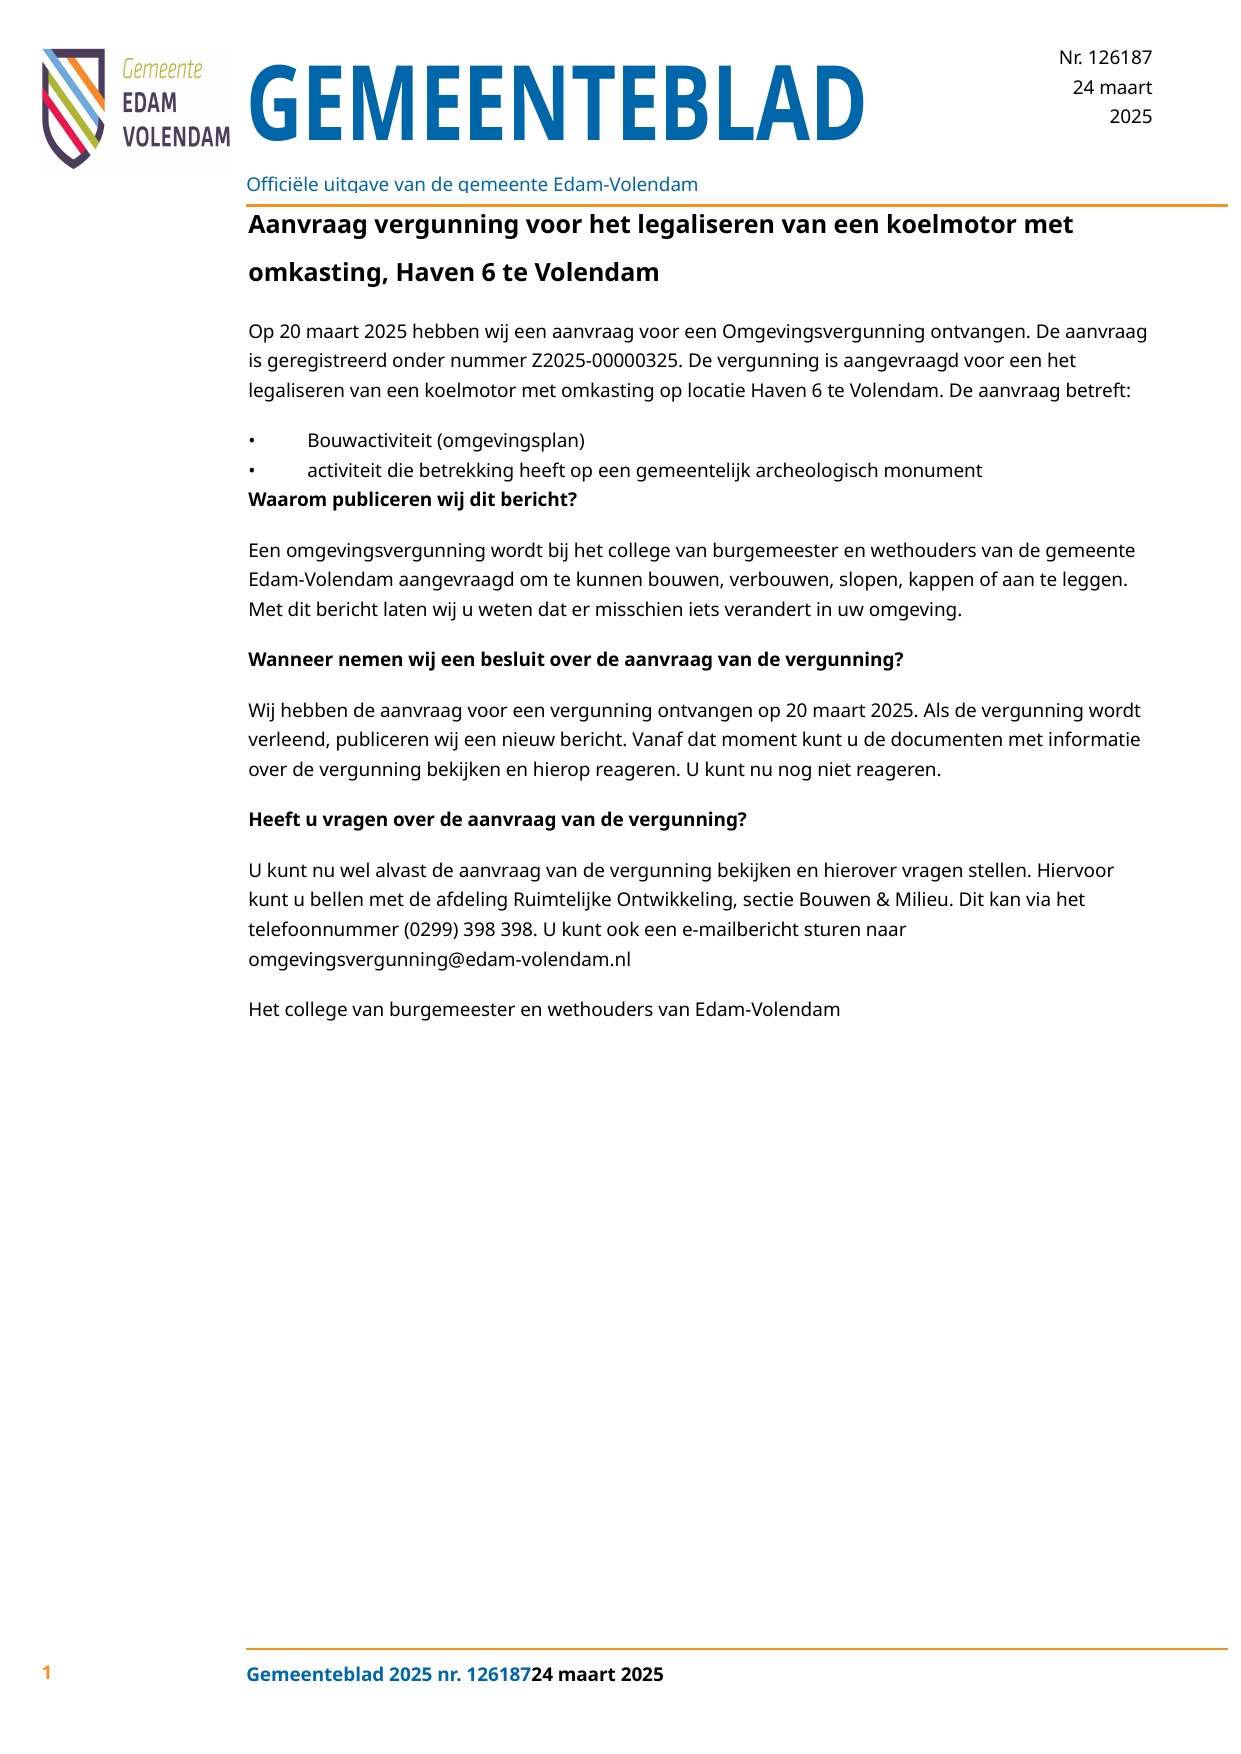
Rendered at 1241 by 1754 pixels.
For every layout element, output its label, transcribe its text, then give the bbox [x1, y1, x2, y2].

list Bouwactiviteit (omgevingsplan) [248, 427, 1152, 453]
text Heeft u vragen over de aanvraag van de vergunning? [248, 807, 1152, 832]
text Op 20 maart 2025 hebben wij een aanvraag voor een Omgevingsvergunning ontvangen. De aanvraag is geregistreerd onder nummer Z2025-00000325. De vergunning is aangevraagd voor een het legaliseren van een koelmotor met omkasting op locatie Haven 6 te Volendam. De aanvraag betreft: [248, 318, 1152, 403]
text Een omgevingsvergunning wordt bij het college van burgemeester en wethouders van de gemeente Edam-Volendam aangevraagd om te kunnen bouwen, verbouwen, slopen, kappen of aan te leggen. Met dit bericht laten wij u weten dat er misschien iets verandert in uw omgeving. [248, 537, 1152, 622]
text Waarom publiceren wij dit bericht? [248, 487, 1152, 512]
text Wij hebben de aanvraag voor een vergunning ontvangen op 20 maart 2025. Als de vergunning wordt verleend, publiceren wij een nieuw bericht. Vanaf dat moment kunt u de documenten met informatie over de vergunning bekijken en hierop reageren. U kunt nu nog niet reageren. [248, 697, 1152, 782]
list activiteit die betrekking heeft op een gemeentelijk archeologisch monument [248, 457, 1152, 483]
picture [41, 47, 231, 172]
text Wanneer nemen wij een besluit over de aanvraag van de vergunning? [248, 647, 1152, 672]
text Het college van burgemeester en wethouders van Edam-Volendam [248, 996, 1152, 1022]
text U kunt nu wel alvast de aanvraag van de vergunning bekijken en hierover vragen stellen. Hiervoor kunt u bellen met de afdeling Ruimtelijke Ontwikkeling, sectie Bouwen & Milieu. Dit kan via het telefoonnummer (0299) 398 398. U kunt ook een e-mailbericht sturen naar omgevingsvergunning@edam-volendam.nl [248, 857, 1152, 972]
text Aanvraag vergunning voor het legaliseren van een koelmotor met omkasting, Haven 6 te Volendam [248, 207, 1152, 288]
